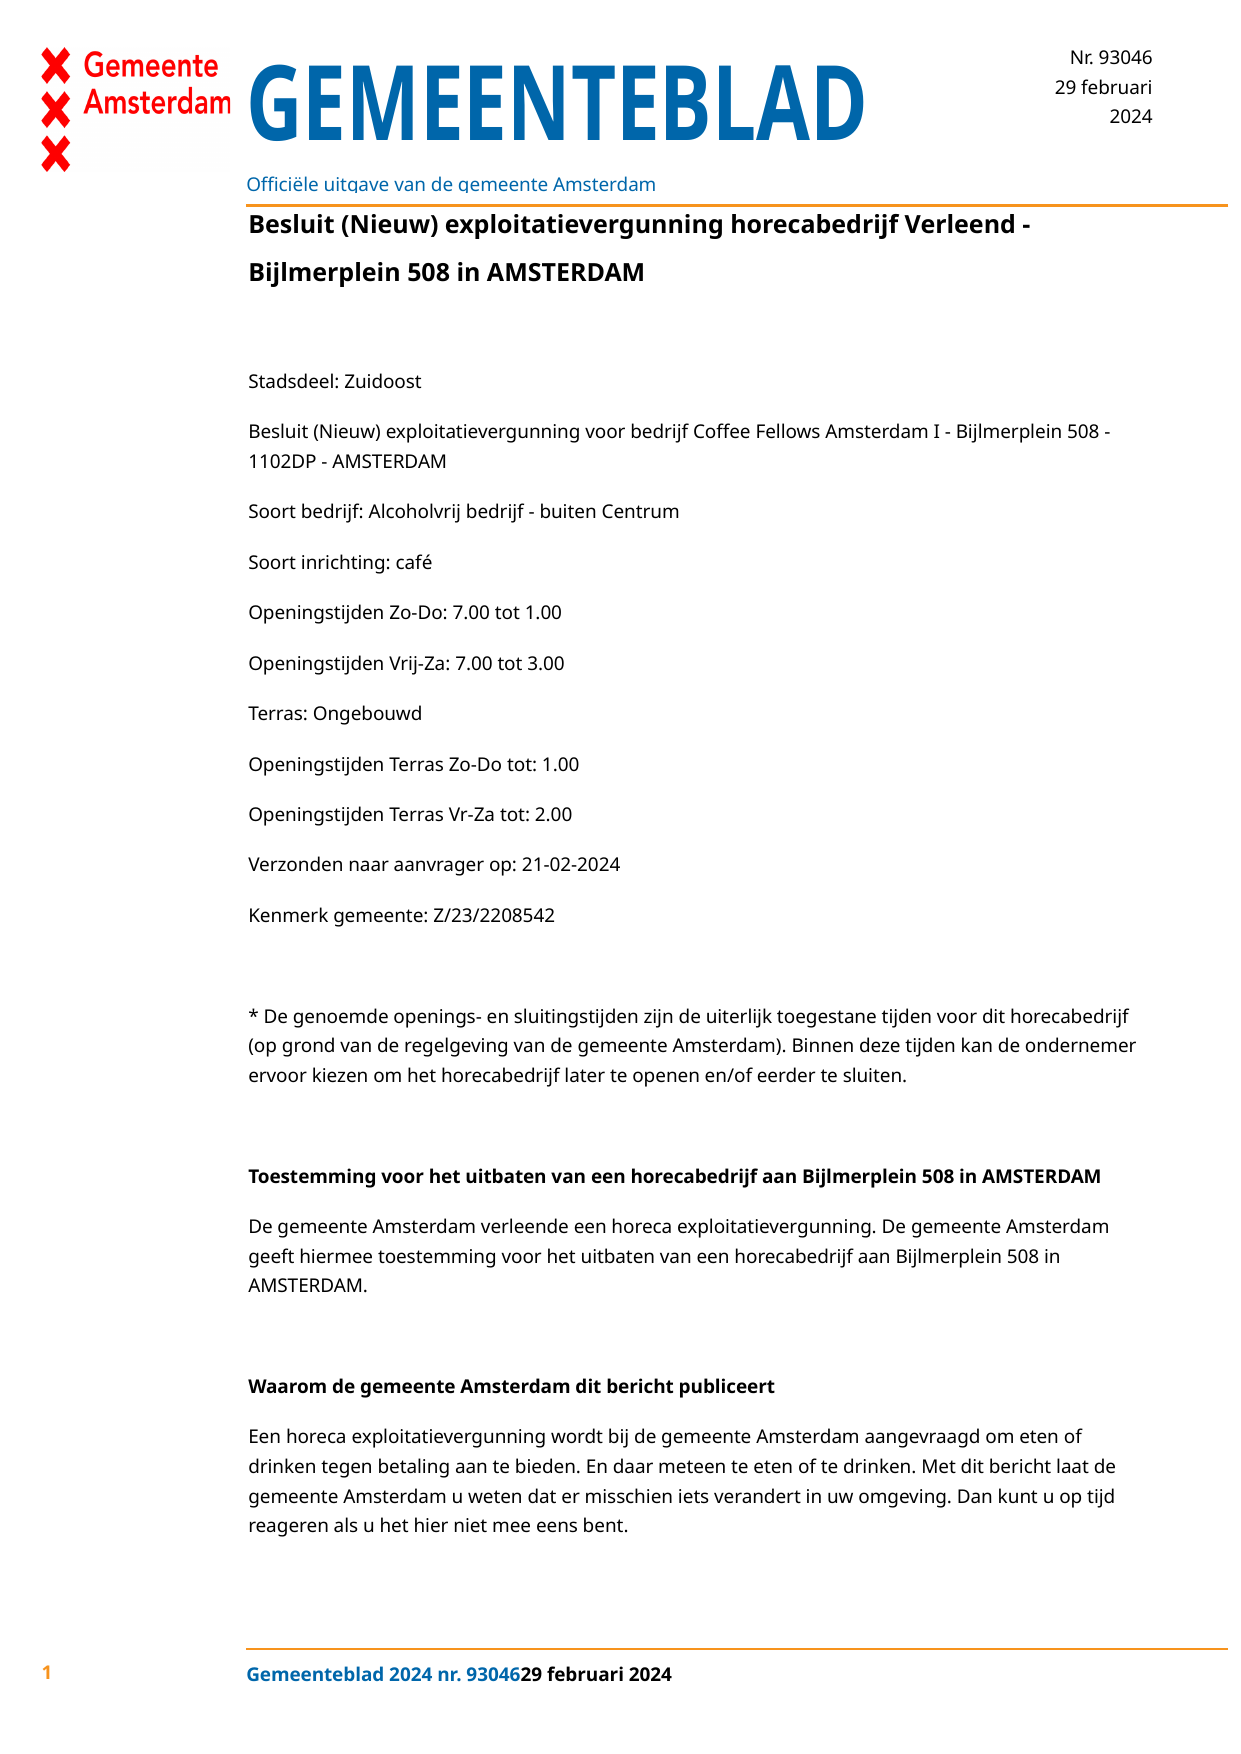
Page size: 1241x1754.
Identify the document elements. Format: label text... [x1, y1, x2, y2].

text Waarom de gemeente Amsterdam dit bericht publiceert [248, 1373, 1152, 1399]
text Openingstijden Terras Vr-Za tot: 2.00 [248, 801, 1152, 827]
text Verzonden naar aanvrager op: 21-02-2024 [248, 852, 1152, 877]
text * De genoemde openings- en sluitingstijden zijn de uiterlijk toegestane tijden voor dit horecabedrijf (op grond van de regelgeving van de gemeente Amsterdam). Binnen deze tijden kan de ondernemer ervoor kiezen om het horecabedrijf later te openen en/of eerder te sluiten. [248, 1003, 1152, 1088]
text Terras: Ongebouwd [248, 700, 1152, 726]
text Stadsdeel: Zuidoost [248, 368, 1152, 394]
text Kenmerk gemeente: Z/23/2208542 [248, 902, 1152, 928]
text Openingstijden Vrij-Za: 7.00 tot 3.00 [248, 650, 1152, 676]
text Toestemming voor het uitbaten van een horecabedrijf aan Bijlmerplein 508 in AMSTERDAM [248, 1163, 1152, 1189]
text Besluit (Nieuw) exploitatievergunning voor bedrijf Coffee Fellows Amsterdam I - Bijlmerplein 508 - 1102DP - AMSTERDAM [248, 419, 1152, 474]
text Besluit (Nieuw) exploitatievergunning horecabedrijf Verleend - Bijlmerplein 508 in AMSTERDAM [248, 207, 1152, 288]
picture [41, 47, 231, 172]
text Openingstijden Zo-Do: 7.00 tot 1.00 [248, 599, 1152, 625]
text Soort inrichting: café [248, 549, 1152, 575]
text Openingstijden Terras Zo-Do tot: 1.00 [248, 751, 1152, 777]
text Een horeca exploitatievergunning wordt bij de gemeente Amsterdam aangevraagd om eten of drinken tegen betaling aan te bieden. En daar meteen te eten of te drinken. Met dit bericht laat de gemeente Amsterdam u weten dat er misschien iets verandert in uw omgeving. Dan kunt u op tijd reageren als u het hier niet mee eens bent. [248, 1424, 1152, 1538]
text Soort bedrijf: Alcoholvrij bedrijf - buiten Centrum [248, 499, 1152, 524]
text De gemeente Amsterdam verleende een horeca exploitatievergunning. De gemeente Amsterdam geeft hiermee toestemming voor het uitbaten van een horecabedrijf aan Bijlmerplein 508 in AMSTERDAM. [248, 1213, 1152, 1298]
